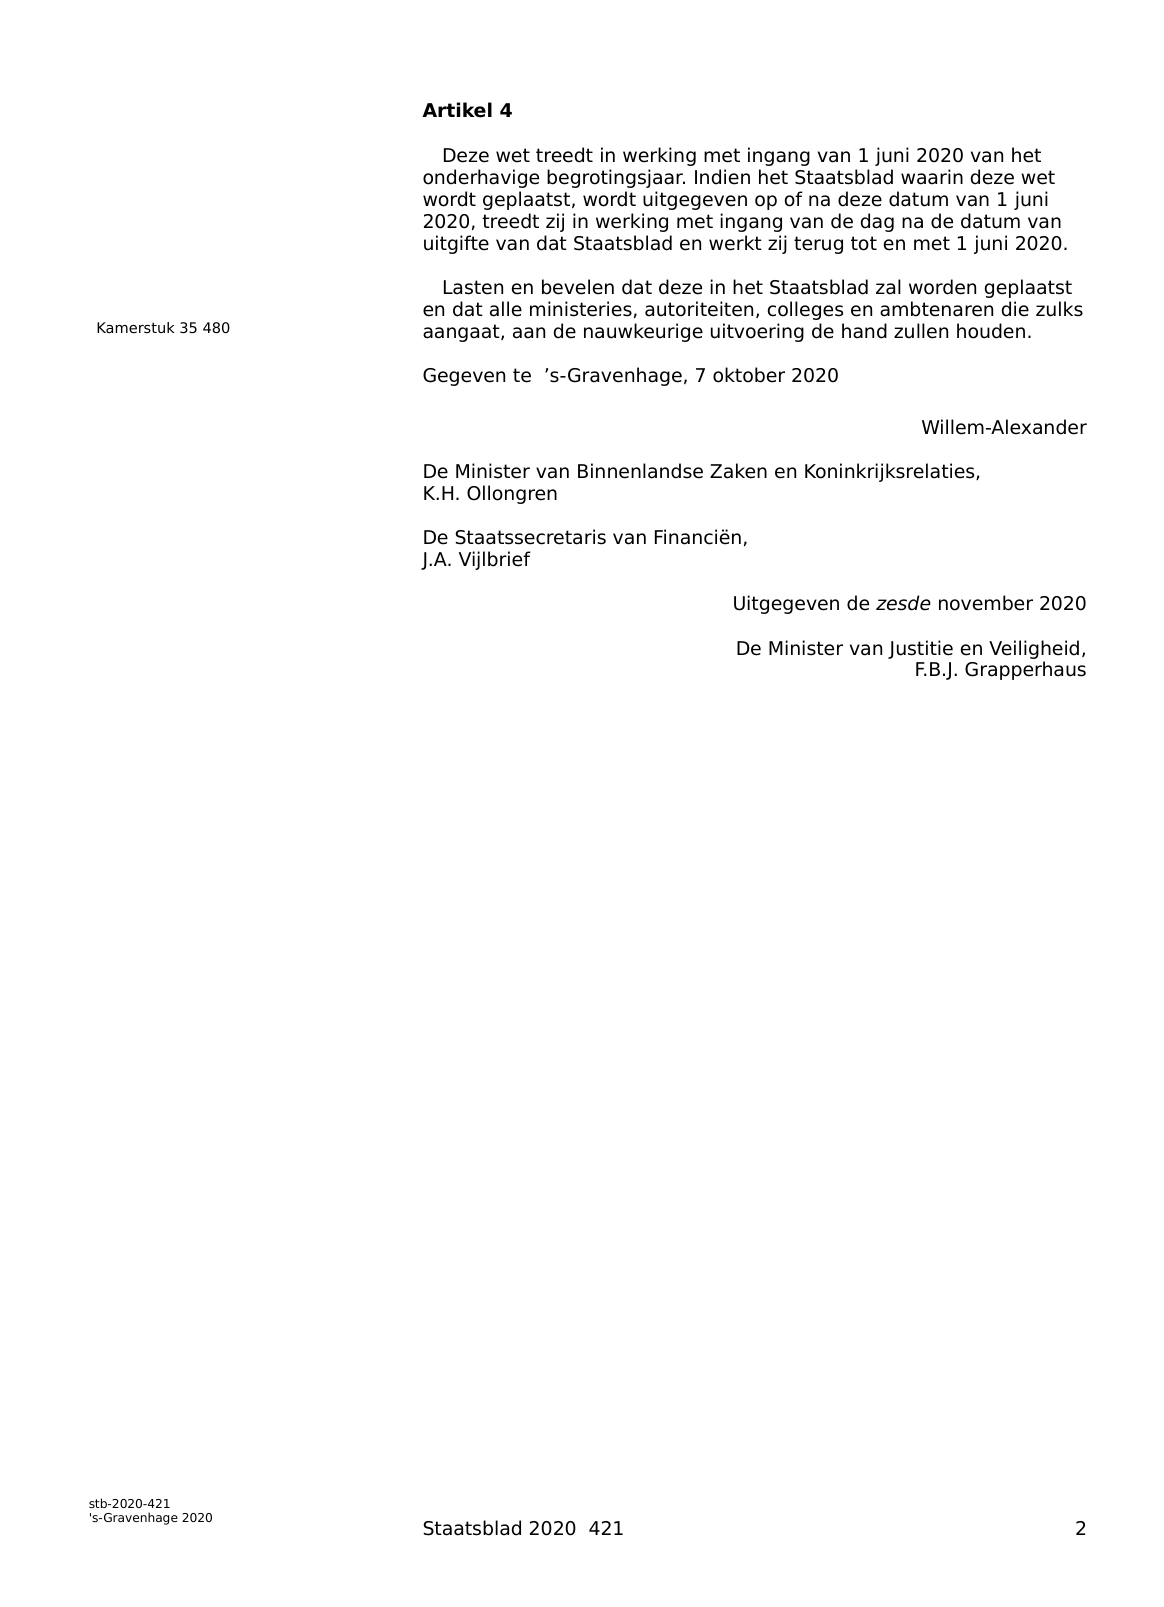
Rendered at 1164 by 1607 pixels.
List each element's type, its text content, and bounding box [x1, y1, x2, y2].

text Gegeven te ’s-Gravenhage, 7 oktober 2020 [422, 365, 1087, 387]
text Willem-Alexander [422, 417, 1087, 439]
text Uitgegeven de zesde november 2020 [422, 593, 1087, 615]
text Lasten en bevelen dat deze in het Staatsblad zal worden geplaatst en dat alle ministeries, autoriteiten, colleges en ambtenaren die zulks aangaat, aan de nauwkeurige uitvoering de hand zullen houden. [422, 277, 1087, 343]
text De Minister van Justitie en Veiligheid, F.B.J. Grapperhaus [422, 637, 1087, 681]
text stb-2020-421 [88, 1497, 323, 1511]
text Deze wet treedt in werking met ingang van 1 juni 2020 van het onderhavige begrotingsjaar. Indien het Staatsblad waarin deze wet wordt geplaatst, wordt uitgegeven op of na deze datum van 1 juni 2020, treedt zij in werking met ingang van de dag na de datum van uitgifte van dat Staatsblad en werkt zij terug tot en met 1 juni 2020. [422, 144, 1087, 254]
subtitle Artikel 4 [422, 100, 1087, 122]
text Kamerstuk 35 480 [77, 319, 396, 337]
text De Staatssecretaris van Financiën, J.A. Vijlbrief [422, 527, 1087, 571]
text 's-Gravenhage 2020 [88, 1511, 323, 1525]
text De Minister van Binnenlandse Zaken en Koninkrijksrelaties, K.H. Ollongren [422, 461, 1087, 505]
